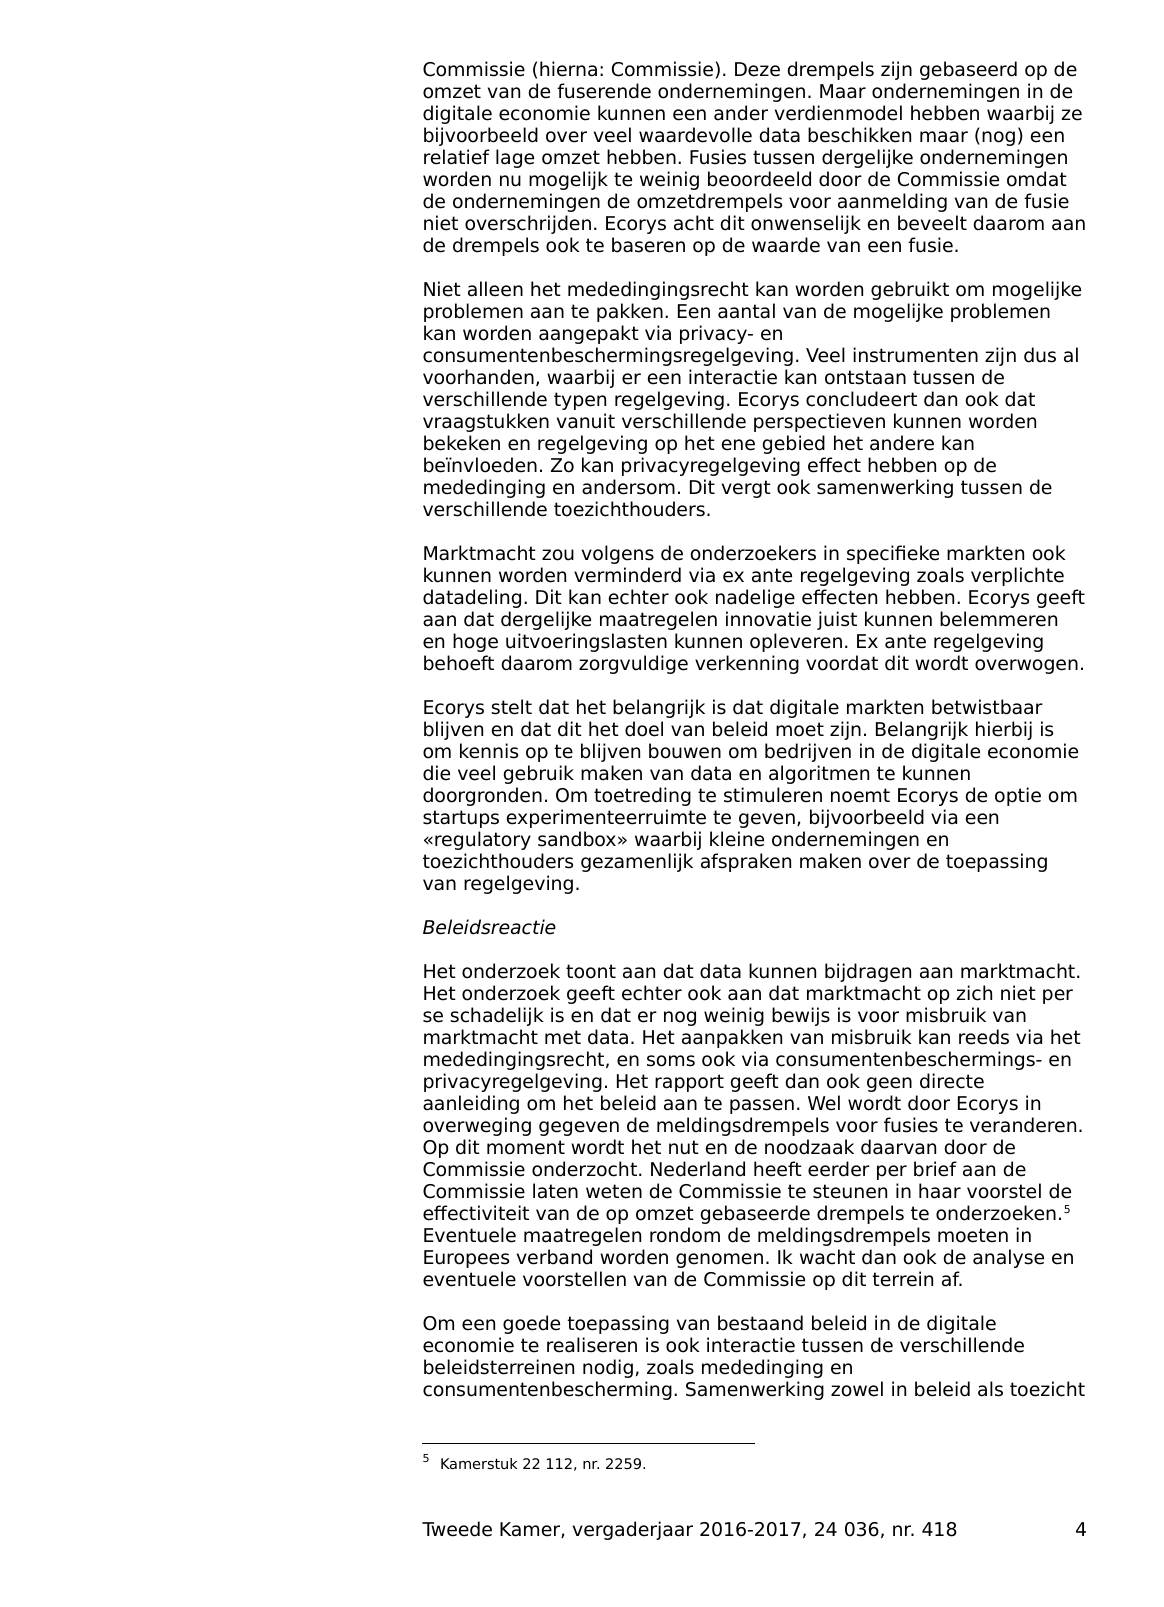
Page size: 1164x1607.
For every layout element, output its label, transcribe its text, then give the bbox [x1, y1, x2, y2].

text Marktmacht zou volgens de onderzoekers in specifieke markten ook kunnen worden verminderd via ex ante regelgeving zoals verplichte datadeling. Dit kan echter ook nadelige effecten hebben. Ecorys geeft aan dat dergelijke maatregelen innovatie juist kunnen belemmeren en hoge uitvoeringslasten kunnen opleveren. Ex ante regelgeving behoeft daarom zorgvuldige verkenning voordat dit wordt overwogen. [422, 543, 1087, 675]
text Ecorys stelt dat het belangrijk is dat digitale markten betwistbaar blijven en dat dit het doel van beleid moet zijn. Belangrijk hierbij is om kennis op te blijven bouwen om bedrijven in de digitale economie die veel gebruik maken van data en algoritmen te kunnen doorgronden. Om toetreding te stimuleren noemt Ecorys de optie om startups experimenteerruimte te geven, bijvoorbeeld via een «regulatory sandbox» waarbij kleine ondernemingen en toezichthouders gezamenlijk afspraken maken over de toepassing van regelgeving. [422, 697, 1087, 895]
text Kamerstuk 22 112, nr. 2259. [422, 1452, 1087, 1474]
text Niet alleen het mededingingsrecht kan worden gebruikt om mogelijke problemen aan te pakken. Een aantal van de mogelijke problemen kan worden aangepakt via privacy- en consumentenbeschermingsregelgeving. Veel instrumenten zijn dus al voorhanden, waarbij er een interactie kan ontstaan tussen de verschillende typen regelgeving. Ecorys concludeert dan ook dat vraagstukken vanuit verschillende perspectieven kunnen worden bekeken en regelgeving op het ene gebied het andere kan beïnvloeden. Zo kan privacyregelgeving effect hebben op de mededinging en andersom. Dit vergt ook samenwerking tussen de verschillende toezichthouders. [422, 279, 1087, 521]
text Commissie (hierna: Commissie). Deze drempels zijn gebaseerd op de omzet van de fuserende ondernemingen. Maar ondernemingen in de digitale economie kunnen een ander verdienmodel hebben waarbij ze bijvoorbeeld over veel waardevolle data beschikken maar (nog) een relatief lage omzet hebben. Fusies tussen dergelijke ondernemingen worden nu mogelijk te weinig beoordeeld door de Commissie omdat de ondernemingen de omzetdrempels voor aanmelding van de fusie niet overschrijden. Ecorys acht dit onwenselijk en beveelt daarom aan de drempels ook te baseren op de waarde van een fusie. [422, 59, 1087, 257]
text Om een goede toepassing van bestaand beleid in de digitale economie te realiseren is ook interactie tussen de verschillende beleidsterreinen nodig, zoals mededinging en consumentenbescherming. Samenwerking zowel in beleid als toezicht [422, 1313, 1087, 1401]
text Het onderzoek toont aan dat data kunnen bijdragen aan marktmacht. Het onderzoek geeft echter ook aan dat marktmacht op zich niet per se schadelijk is en dat er nog weinig bewijs is voor misbruik van marktmacht met data. Het aanpakken van misbruik kan reeds via het mededingingsrecht, en soms ook via consumentenbeschermings- en privacyregelgeving. Het rapport geeft dan ook geen directe aanleiding om het beleid aan te passen. Wel wordt door Ecorys in overweging gegeven de meldingsdrempels voor fusies te veranderen. Op dit moment wordt het nut en de noodzaak daarvan door de Commissie onderzocht. Nederland heeft eerder per brief aan de Commissie laten weten de Commissie te steunen in haar voorstel de effectiviteit van de op omzet gebaseerde drempels te onderzoeken. Eventuele maatregelen rondom de meldingsdrempels moeten in Europees verband worden genomen. Ik wacht dan ook de analyse en eventuele voorstellen van de Commissie op dit terrein af. [422, 961, 1087, 1291]
subtitle Beleidsreactie [422, 917, 1087, 939]
